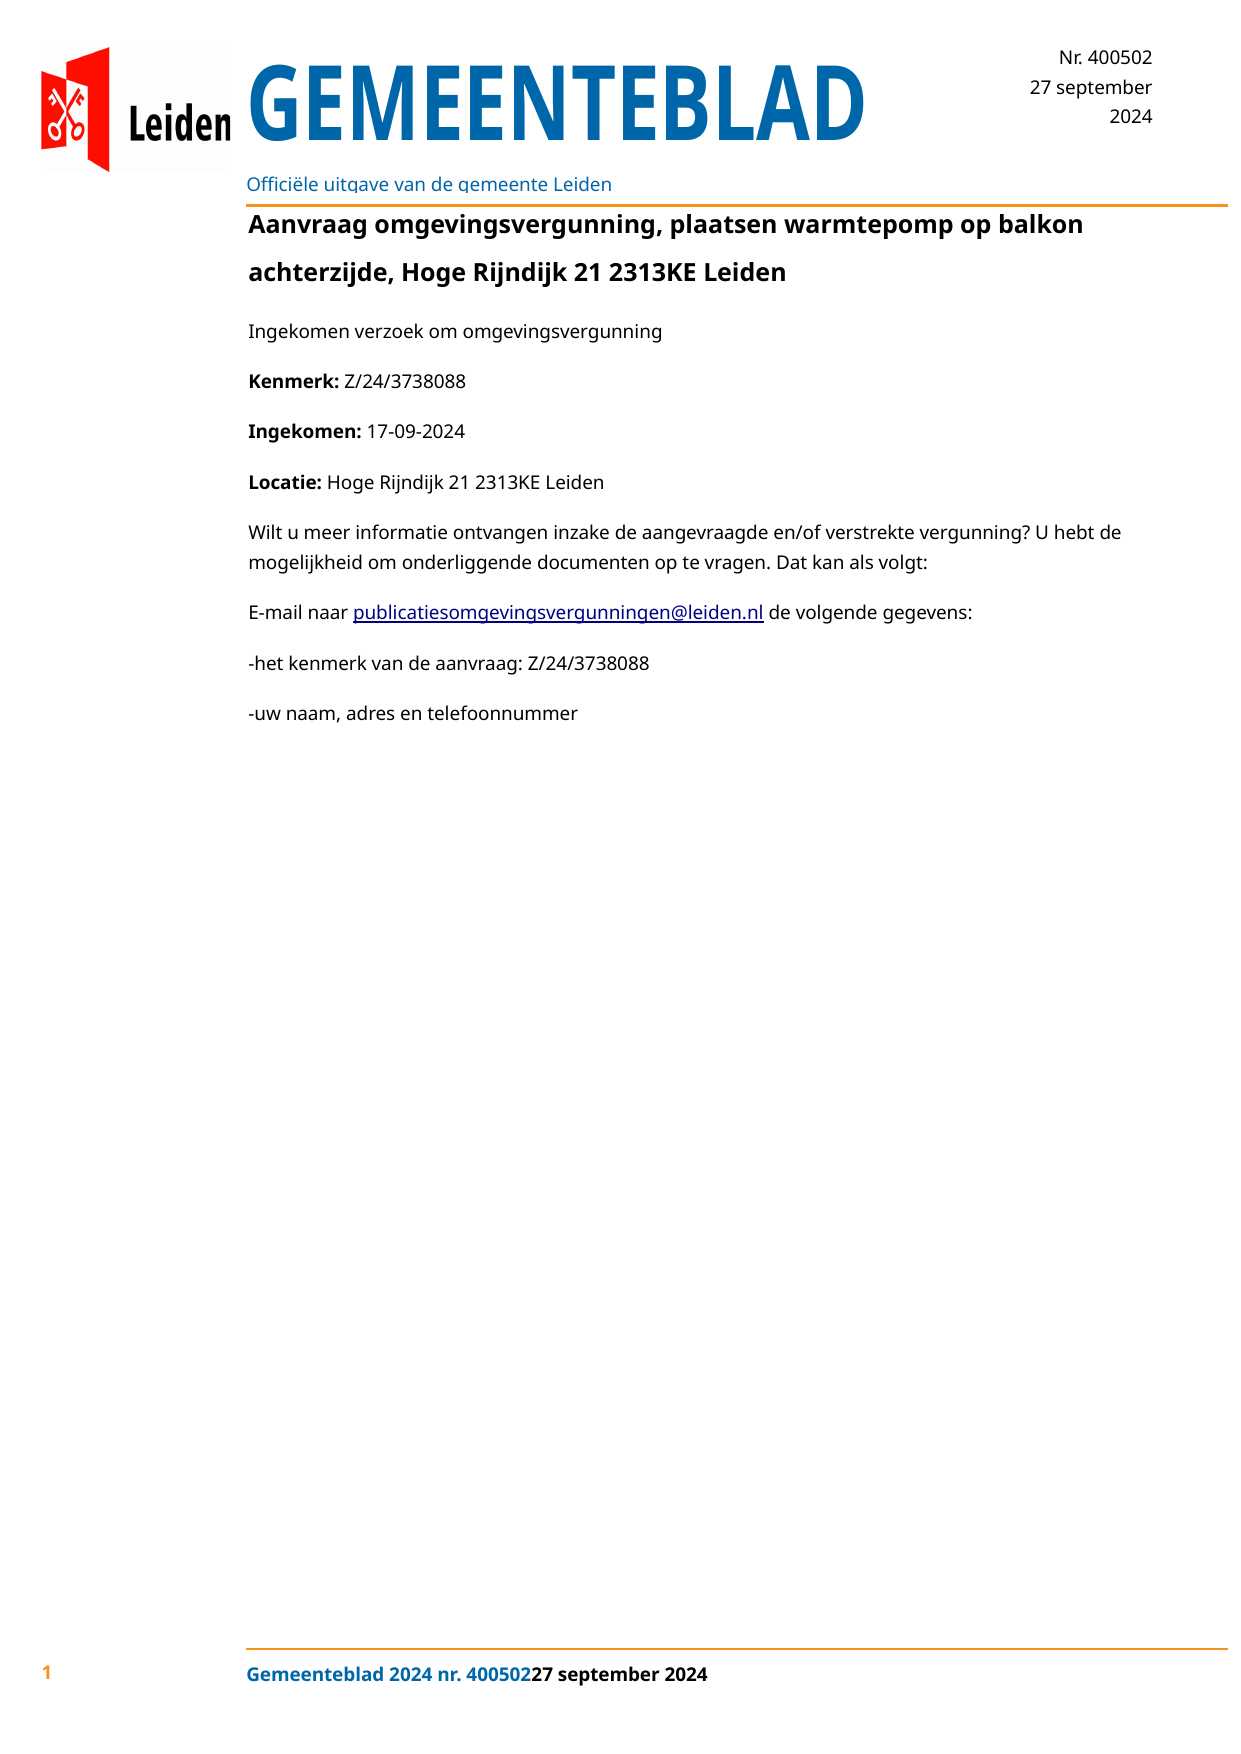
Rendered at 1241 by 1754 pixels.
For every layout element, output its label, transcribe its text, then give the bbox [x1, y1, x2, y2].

text Wilt u meer informatie ontvangen inzake de aangevraagde en/of verstrekte vergunning? U hebt de mogelijkheid om onderliggende documenten op te vragen. Dat kan als volgt: [248, 519, 1152, 575]
text Aanvraag omgevingsvergunning, plaatsen warmtepomp op balkon achterzijde, Hoge Rijndijk 21 2313KE Leiden [248, 207, 1152, 288]
text E-mail naar publicatiesomgevingsvergunningen@leiden.nl de volgende gegevens: [248, 599, 1152, 625]
text Ingekomen: 17-09-2024 [248, 419, 1152, 444]
text Kenmerk: Z/24/3738088 [248, 368, 1152, 394]
text Ingekomen verzoek om omgevingsvergunning [248, 318, 1152, 344]
text -het kenmerk van de aanvraag: Z/24/3738088 [248, 650, 1152, 676]
picture [41, 47, 231, 172]
text Locatie: Hoge Rijndijk 21 2313KE Leiden [248, 469, 1152, 495]
text -uw naam, adres en telefoonnummer [248, 700, 1152, 726]
